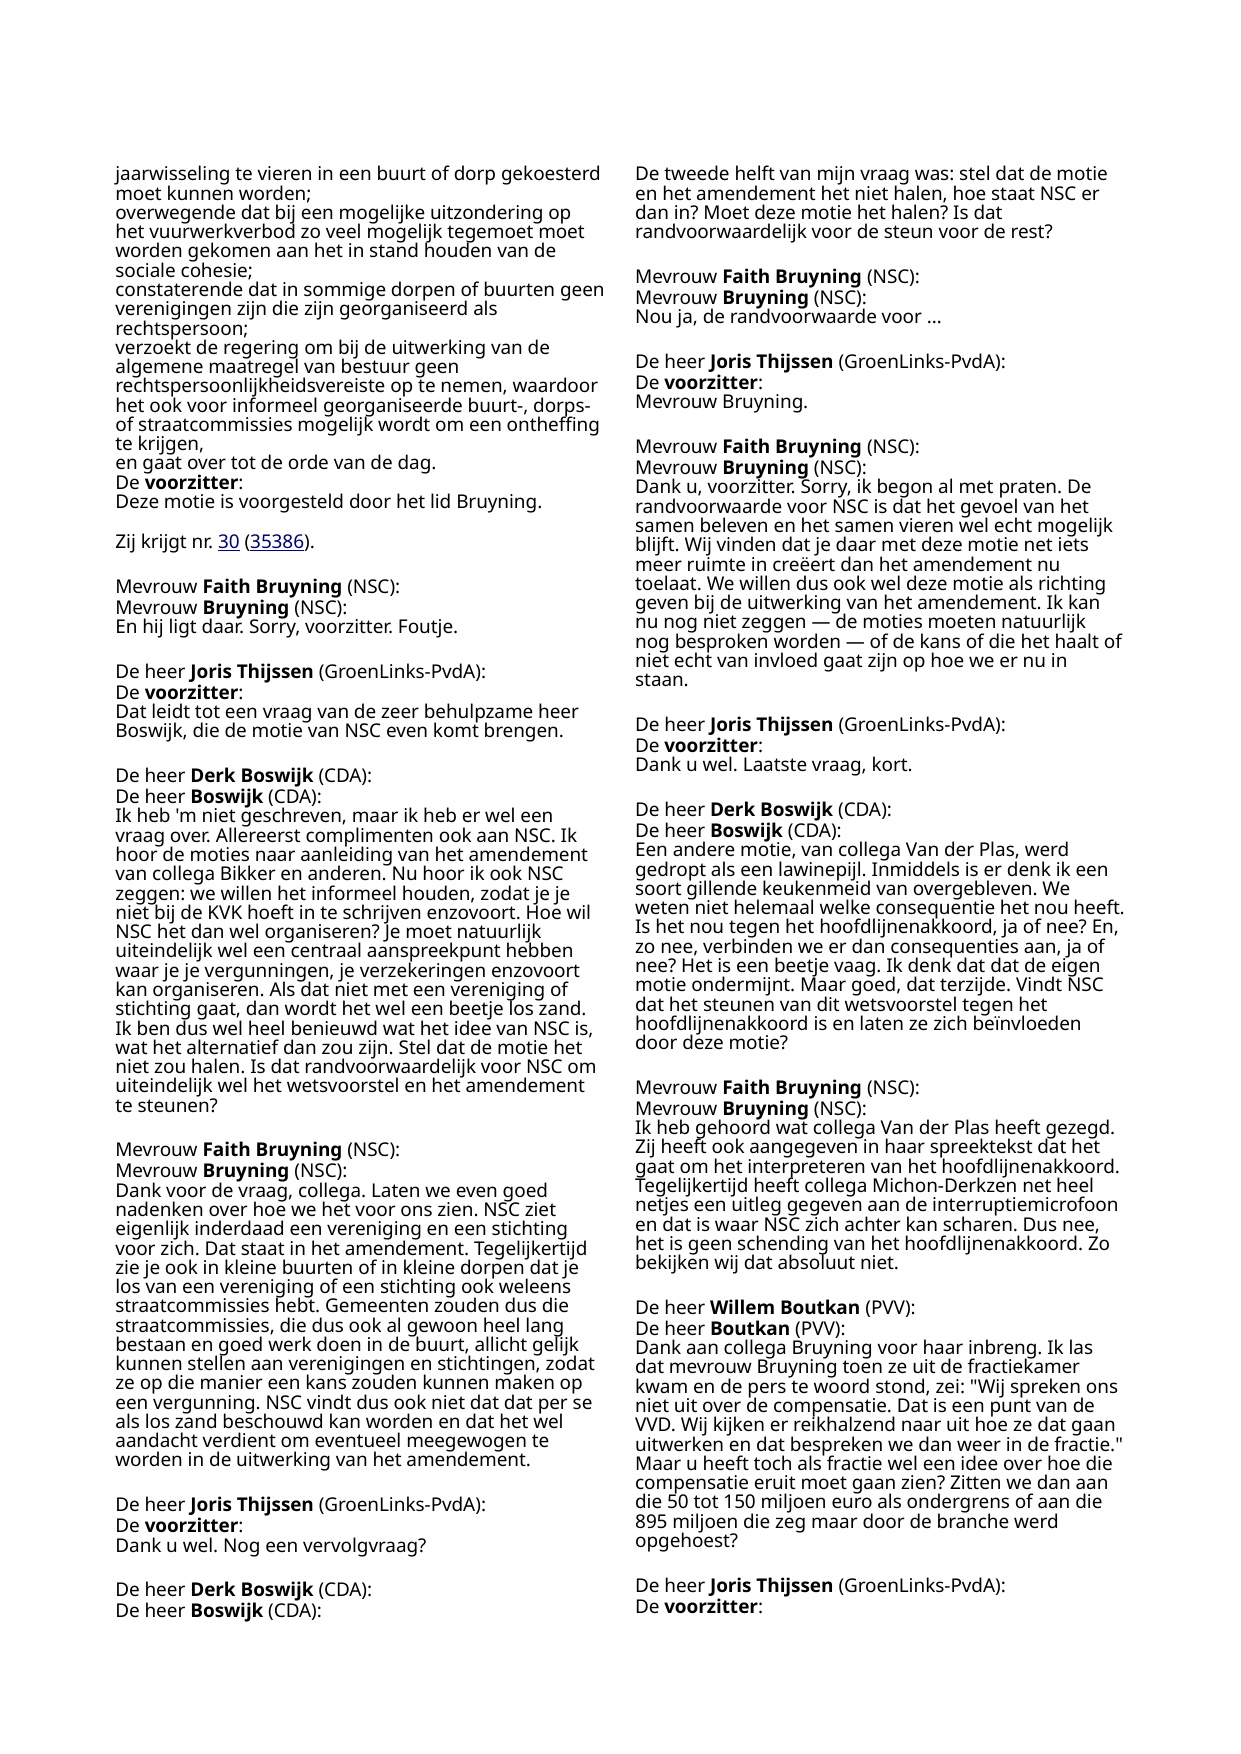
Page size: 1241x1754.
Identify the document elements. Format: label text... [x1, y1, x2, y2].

text Dank u wel. Laatste vraag, kort. [635, 756, 1125, 776]
text overwegende dat bij een mogelijke uitzondering op het vuurwerkverbod zo veel mogelijk tegemoet moet worden gekomen aan het in stand houden van de sociale cohesie; [115, 204, 605, 281]
text De voorzitter: [635, 1598, 1125, 1617]
text De heer Boswijk (CDA): [115, 788, 605, 807]
text De heer Willem Boutkan (PVV): [635, 1294, 1125, 1320]
text Mevrouw Faith Bruyning (NSC): [635, 433, 1125, 459]
text Ik heb 'm niet geschreven, maar ik heb er wel een vraag over. Allereerst complimenten ook aan NSC. Ik hoor de moties naar aanleiding van het amendement van collega Bikker en anderen. Nu hoor ik ook NSC zeggen: we willen het informeel houden, zodat je je niet bij de KVK hoeft in te schrijven enzovoort. Hoe wil NSC het dan wel organiseren? Je moet natuurlijk uiteindelijk wel een centraal aanspreekpunt hebben waar je je vergunningen, je verzekeringen enzovoort kan organiseren. Als dat niet met een vereniging of stichting gaat, dan wordt het wel een beetje los zand. Ik ben dus wel heel benieuwd wat het idee van NSC is, wat het alternatief dan zou zijn. Stel dat de motie het niet zou halen. Is dat randvoorwaardelijk voor NSC om uiteindelijk wel het wetsvoorstel en het amendement te steunen? [115, 807, 605, 1116]
text Mevrouw Faith Bruyning (NSC): [635, 1074, 1125, 1100]
text Dank voor de vraag, collega. Laten we even goed nadenken over hoe we het voor ons zien. NSC ziet eigenlijk inderdaad een vereniging en een stichting voor zich. Dat staat in het amendement. Tegelijkertijd zie je ook in kleine buurten of in kleine dorpen dat je los van een vereniging of een stichting ook weleens straatcommissies hebt. Gemeenten zouden dus die straatcommissies, die dus ook al gewoon heel lang bestaan en goed werk doen in de buurt, allicht gelijk kunnen stellen aan verenigingen en stichtingen, zodat ze op die manier een kans zouden kunnen maken op een vergunning. NSC vindt dus ook niet dat dat per se als los zand beschouwd kan worden en dat het wel aandacht verdient om eventueel meegewogen te worden in de uitwerking van het amendement. [115, 1182, 605, 1471]
text De heer Boswijk (CDA): [115, 1602, 605, 1622]
text De heer Derk Boswijk (CDA): [115, 1577, 605, 1602]
text En hij ligt daar. Sorry, voorzitter. Foutje. [115, 618, 605, 637]
text Mevrouw Bruyning (NSC): [635, 289, 1125, 308]
text Dat leidt tot een vraag van de zeer behulpzame heer Boswijk, die de motie van NSC even komt brengen. [115, 703, 605, 742]
text Ik heb gehoord wat collega Van der Plas heeft gezegd. Zij heeft ook aangegeven in haar spreektekst dat het gaat om het interpreteren van het hoofdlijnenakkoord. Tegelijkertijd heeft collega Michon-Derkzen net heel netjes een uitleg gegeven aan de interruptiemicrofoon en dat is waar NSC zich achter kan scharen. Dus nee, het is geen schending van het hoofdlijnenakkoord. Zo bekijken wij dat absoluut niet. [635, 1119, 1125, 1273]
text Mevrouw Faith Bruyning (NSC): [635, 263, 1125, 289]
text De heer Joris Thijssen (GroenLinks-PvdA): [635, 1572, 1125, 1598]
text De heer Joris Thijssen (GroenLinks-PvdA): [115, 1492, 605, 1517]
text Zij krijgt nr. 30 (35386). [115, 533, 605, 552]
text Mevrouw Bruyning (NSC): [115, 599, 605, 618]
text en gaat over tot de orde van de dag. [115, 454, 605, 474]
text De voorzitter: [115, 684, 605, 703]
text Dank aan collega Bruyning voor haar inbreng. Ik las dat mevrouw Bruyning toen ze uit de fractiekamer kwam en de pers te woord stond, zei: "Wij spreken ons niet uit over de compensatie. Dat is een punt van de VVD. Wij kijken er reikhalzend naar uit hoe ze dat gaan uitwerken en dat bespreken we dan weer in de fractie." Maar u heeft toch als fractie wel een idee over hoe die compensatie eruit moet gaan zien? Zitten we dan aan die 50 tot 150 miljoen euro als ondergrens of aan die 895 miljoen die zeg maar door de branche werd opgehoest? [635, 1339, 1125, 1551]
text De voorzitter: [115, 474, 605, 493]
text De voorzitter: [115, 1517, 605, 1537]
text Mevrouw Bruyning (NSC): [635, 1100, 1125, 1119]
text De heer Joris Thijssen (GroenLinks-PvdA): [635, 711, 1125, 737]
text De heer Boutkan (PVV): [635, 1320, 1125, 1339]
text Mevrouw Faith Bruyning (NSC): [115, 573, 605, 599]
text De heer Derk Boswijk (CDA): [635, 796, 1125, 822]
text Mevrouw Bruyning (NSC): [115, 1162, 605, 1182]
text De voorzitter: [635, 737, 1125, 756]
text Mevrouw Bruyning (NSC): [635, 459, 1125, 478]
text Dank u wel. Nog een vervolgvraag? [115, 1537, 605, 1556]
text De heer Joris Thijssen (GroenLinks-PvdA): [115, 658, 605, 684]
text De heer Boswijk (CDA): [635, 822, 1125, 841]
text De heer Derk Boswijk (CDA): [115, 762, 605, 788]
text Mevrouw Faith Bruyning (NSC): [115, 1137, 605, 1162]
text De heer Joris Thijssen (GroenLinks-PvdA): [635, 348, 1125, 374]
text Een andere motie, van collega Van der Plas, werd gedropt als een lawinepijl. Inmiddels is er denk ik een soort gillende keukenmeid van overgebleven. We weten niet helemaal welke consequentie het nou heeft. Is het nou tegen het hoofdlijnenakkoord, ja of nee? En, zo nee, verbinden we er dan consequenties aan, ja of nee? Het is een beetje vaag. Ik denk dat dat de eigen motie ondermijnt. Maar goed, dat terzijde. Vindt NSC dat het steunen van dit wetsvoorstel tegen het hoofdlijnenakkoord is en laten ze zich beïnvloeden door deze motie? [635, 841, 1125, 1053]
text De voorzitter: [635, 374, 1125, 393]
text jaarwisseling te vieren in een buurt of dorp gekoesterd moet kunnen worden; [115, 165, 605, 204]
text Nou ja, de randvoorwaarde voor … [635, 308, 1125, 327]
text Mevrouw Bruyning. [635, 393, 1125, 413]
text Dank u, voorzitter. Sorry, ik begon al met praten. De randvoorwaarde voor NSC is dat het gevoel van het samen beleven en het samen vieren wel echt mogelijk blijft. Wij vinden dat je daar met deze motie net iets meer ruimte in creëert dan het amendement nu toelaat. We willen dus ook wel deze motie als richting geven bij de uitwerking van het amendement. Ik kan nu nog niet zeggen — de moties moeten natuurlijk nog besproken worden — of de kans of die het haalt of niet echt van invloed gaat zijn op hoe we er nu in staan. [635, 478, 1125, 690]
text constaterende dat in sommige dorpen of buurten geen verenigingen zijn die zijn georganiseerd als rechtspersoon; [115, 281, 605, 339]
text verzoekt de regering om bij de uitwerking van de algemene maatregel van bestuur geen rechtspersoonlijkheidsvereiste op te nemen, waardoor het ook voor informeel georganiseerde buurt-, dorps- of straatcommissies mogelijk wordt om een ontheffing te krijgen, [115, 339, 605, 454]
text Deze motie is voorgesteld door het lid Bruyning. [115, 493, 605, 512]
text De tweede helft van mijn vraag was: stel dat de motie en het amendement het niet halen, hoe staat NSC er dan in? Moet deze motie het halen? Is dat randvoorwaardelijk voor de steun voor de rest? [635, 165, 1125, 242]
